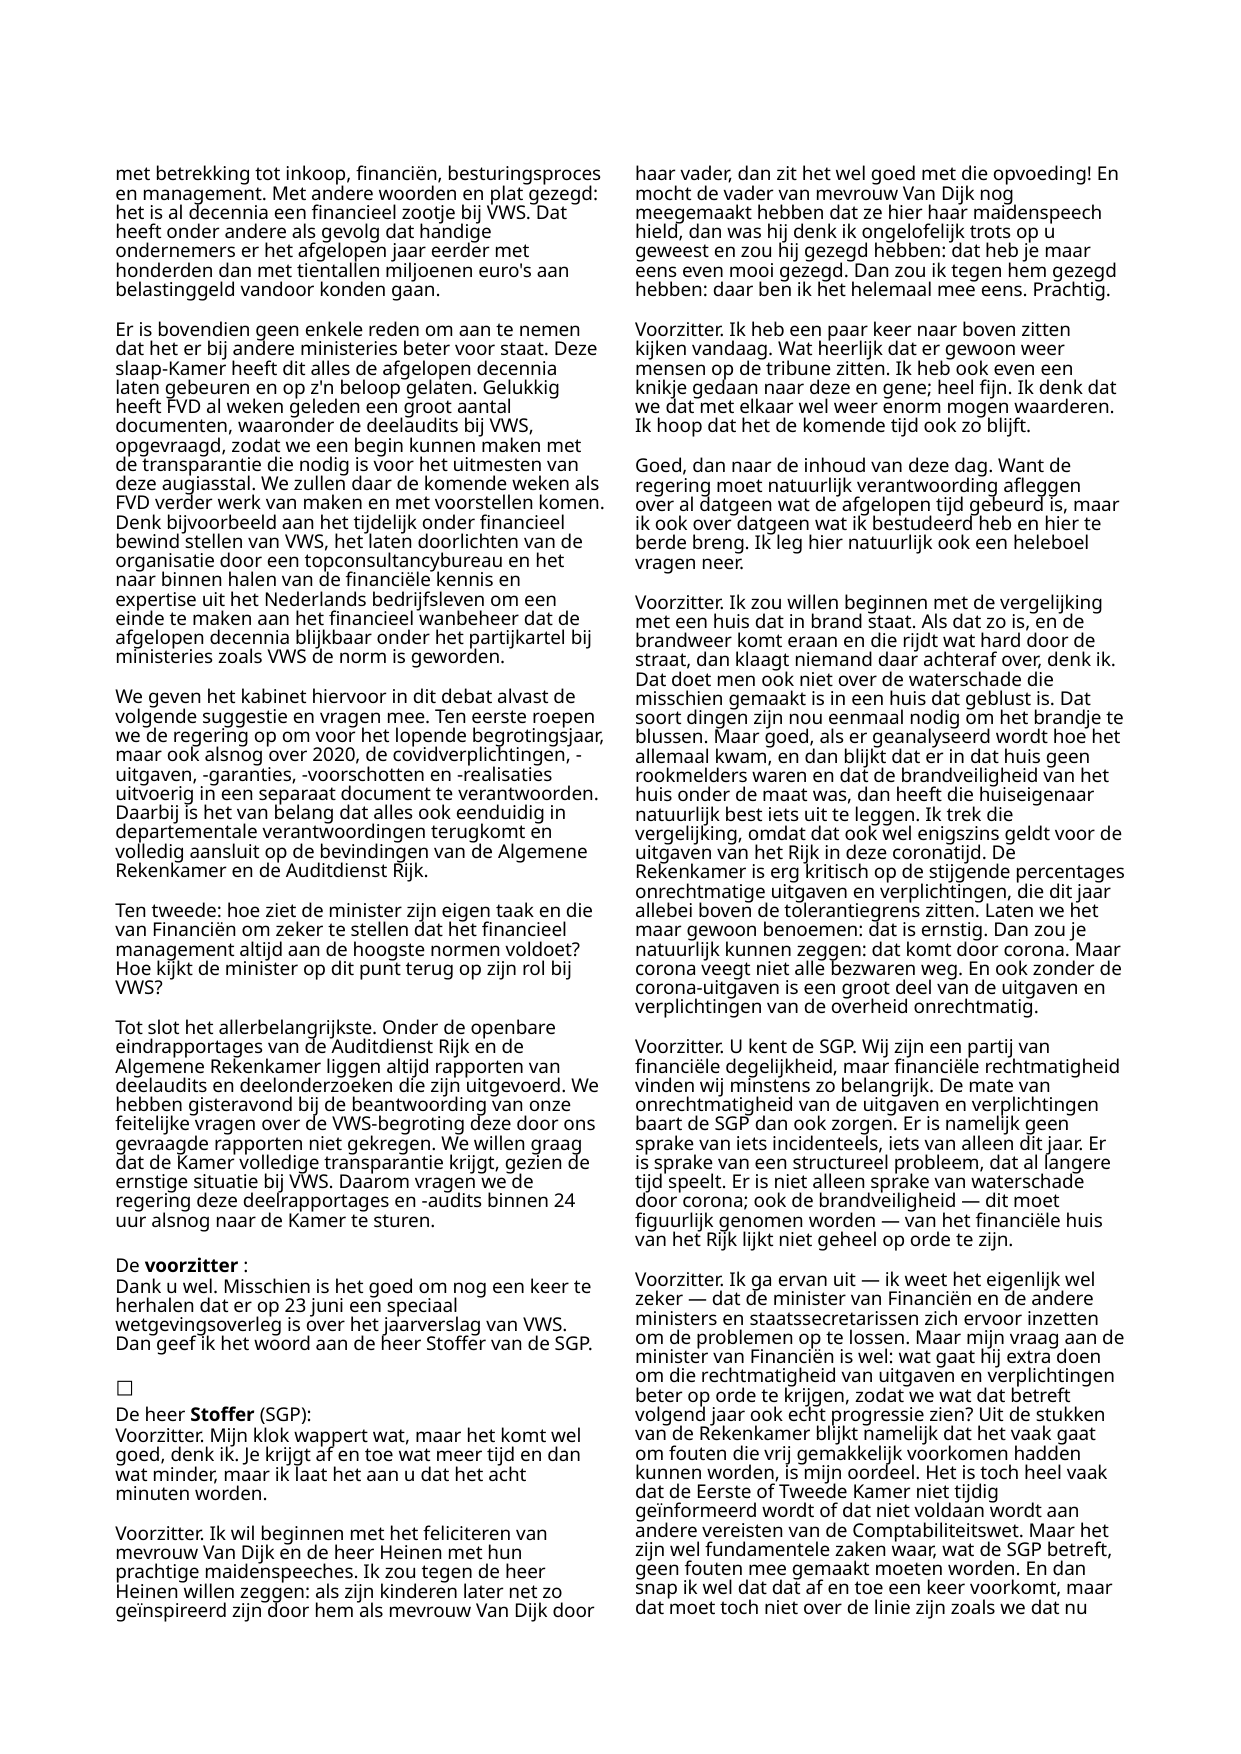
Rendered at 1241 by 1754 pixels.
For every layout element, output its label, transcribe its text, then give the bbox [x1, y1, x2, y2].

text Voorzitter. Ik heb een paar keer naar boven zitten kijken vandaag. Wat heerlijk dat er gewoon weer mensen op de tribune zitten. Ik heb ook even een knikje gedaan naar deze en gene; heel fijn. Ik denk dat we dat met elkaar wel weer enorm mogen waarderen. Ik hoop dat het de komende tijd ook zo blijft. [635, 321, 1125, 437]
text Voorzitter. Ik ga ervan uit — ik weet het eigenlijk wel zeker — dat de minister van Financiën en de andere ministers en staatssecretarissen zich ervoor inzetten om de problemen op te lossen. Maar mijn vraag aan de minister van Financiën is wel: wat gaat hij extra doen om die rechtmatigheid van uitgaven en verplichtingen beter op orde te krijgen, zodat we wat dat betreft volgend jaar ook echt progressie zien? Uit de stukken van de Rekenkamer blijkt namelijk dat het vaak gaat om fouten die vrij gemakkelijk voorkomen hadden kunnen worden, is mijn oordeel. Het is toch heel vaak dat de Eerste of Tweede Kamer niet tijdig geïnformeerd wordt of dat niet voldaan wordt aan andere vereisten van de Comptabiliteitswet. Maar het zijn wel fundamentele zaken waar, wat de SGP betreft, geen fouten mee gemaakt moeten worden. En dan snap ik wel dat dat af en toe een keer voorkomt, maar dat moet toch niet over de linie zijn zoals we dat nu [635, 1271, 1125, 1618]
text Ten tweede: hoe ziet de minister zijn eigen taak en die van Financiën om zeker te stellen dat het financieel management altijd aan de hoogste normen voldoet? Hoe kijkt de minister op dit punt terug op zijn rol bij VWS? [115, 902, 605, 998]
text Voorzitter. U kent de SGP. Wij zijn een partij van financiële degelijkheid, maar financiële rechtmatigheid vinden wij minstens zo belangrijk. De mate van onrechtmatigheid van de uitgaven en verplichtingen baart de SGP dan ook zorgen. Er is namelijk geen sprake van iets incidenteels, iets van alleen dit jaar. Er is sprake van een structureel probleem, dat al langere tijd speelt. Er is niet alleen sprake van waterschade door corona; ook de brandveiligheid — dit moet figuurlijk genomen worden — van het financiële huis van het Rijk lijkt niet geheel op orde te zijn. [635, 1038, 1125, 1250]
text De heer Stoffer (SGP): [115, 1401, 605, 1427]
text De voorzitter : [115, 1252, 605, 1278]
text Er is bovendien geen enkele reden om aan te nemen dat het er bij andere ministeries beter voor staat. Deze slaap-Kamer heeft dit alles de afgelopen decennia laten gebeuren en op z'n beloop gelaten. Gelukkig heeft FVD al weken geleden een groot aantal documenten, waaronder de deelaudits bij VWS, opgevraagd, zodat we een begin kunnen maken met de transparantie die nodig is voor het uitmesten van deze augiasstal. We zullen daar de komende weken als FVD verder werk van maken en met voorstellen komen. Denk bijvoorbeeld aan het tijdelijk onder financieel bewind stellen van VWS, het laten doorlichten van de organisatie door een topconsultancybureau en het naar binnen halen van de financiële kennis en expertise uit het Nederlands bedrijfsleven om een einde te maken aan het financieel wanbeheer dat de afgelopen decennia blijkbaar onder het partijkartel bij ministeries zoals VWS de norm is geworden. [115, 321, 605, 668]
text Tot slot het allerbelangrijkste. Onder de openbare eindrapportages van de Auditdienst Rijk en de Algemene Rekenkamer liggen altijd rapporten van deelaudits en deelonderzoeken die zijn uitgevoerd. We hebben gisteravond bij de beantwoording van onze feitelijke vragen over de VWS-begroting deze door ons gevraagde rapporten niet gekregen. We willen graag dat de Kamer volledige transparantie krijgt, gezien de ernstige situatie bij VWS. Daarom vragen we de regering deze deelrapportages en -audits binnen 24 uur alsnog naar de Kamer te sturen. [115, 1019, 605, 1231]
text Voorzitter. Mijn klok wappert wat, maar het komt wel goed, denk ik. Je krijgt af en toe wat meer tijd en dan wat minder, maar ik laat het aan u dat het acht minuten worden. [115, 1427, 605, 1504]
text Voorzitter. Ik zou willen beginnen met de vergelijking met een huis dat in brand staat. Als dat zo is, en de brandweer komt eraan en die rijdt wat hard door de straat, dan klaagt niemand daar achteraf over, denk ik. Dat doet men ook niet over de waterschade die misschien gemaakt is in een huis dat geblust is. Dat soort dingen zijn nou eenmaal nodig om het brandje te blussen. Maar goed, als er geanalyseerd wordt hoe het allemaal kwam, en dan blijkt dat er in dat huis geen rookmelders waren en dat de brandveiligheid van het huis onder de maat was, dan heeft die huiseigenaar natuurlijk best iets uit te leggen. Ik trek die vergelijking, omdat dat ook wel enigszins geldt voor de uitgaven van het Rijk in deze coronatijd. De Rekenkamer is erg kritisch op de stijgende percentages onrechtmatige uitgaven en verplichtingen, die dit jaar allebei boven de tolerantiegrens zitten. Laten we het maar gewoon benoemen: dat is ernstig. Dan zou je natuurlijk kunnen zeggen: dat komt door corona. Maar corona veegt niet alle bezwaren weg. En ook zonder de corona-uitgaven is een groot deel van de uitgaven en verplichtingen van de overheid onrechtmatig. [635, 594, 1125, 1018]
text Dank u wel. Misschien is het goed om nog een keer te herhalen dat er op 23 juni een speciaal wetgevingsoverleg is over het jaarverslag van VWS. Dan geef ik het woord aan de heer Stoffer van de SGP. [115, 1278, 605, 1355]
text We geven het kabinet hiervoor in dit debat alvast de volgende suggestie en vragen mee. Ten eerste roepen we de regering op om voor het lopende begrotingsjaar, maar ook alsnog over 2020, de covidverplichtingen, -uitgaven, -garanties, -voorschotten en -realisaties uitvoerig in een separaat document te verantwoorden. Daarbij is het van belang dat alles ook eenduidig in departementale verantwoordingen terugkomt en volledig aansluit op de bevindingen van de Algemene Rekenkamer en de Auditdienst Rijk. [115, 688, 605, 881]
text met betrekking tot inkoop, financiën, besturingsproces en management. Met andere woorden en plat gezegd: het is al decennia een financieel zootje bij VWS. Dat heeft onder andere als gevolg dat handige ondernemers er het afgelopen jaar eerder met honderden dan met tientallen miljoenen euro's aan belastinggeld vandoor konden gaan. [115, 165, 605, 300]
text ⬜ [115, 1376, 605, 1401]
text Goed, dan naar de inhoud van deze dag. Want de regering moet natuurlijk verantwoording afleggen over al datgeen wat de afgelopen tijd gebeurd is, maar ik ook over datgeen wat ik bestudeerd heb en hier te berde breng. Ik leg hier natuurlijk ook een heleboel vragen neer. [635, 457, 1125, 573]
text Voorzitter. Ik wil beginnen met het feliciteren van mevrouw Van Dijk en de heer Heinen met hun prachtige maidenspeeches. Ik zou tegen de heer Heinen willen zeggen: als zijn kinderen later net zo geïnspireerd zijn door hem als mevrouw Van Dijk door [115, 1525, 605, 1621]
text haar vader, dan zit het wel goed met die opvoeding! En mocht de vader van mevrouw Van Dijk nog meegemaakt hebben dat ze hier haar maidenspeech hield, dan was hij denk ik ongelofelijk trots op u geweest en zou hij gezegd hebben: dat heb je maar eens even mooi gezegd. Dan zou ik tegen hem gezegd hebben: daar ben ik het helemaal mee eens. Prachtig. [635, 165, 1125, 300]
